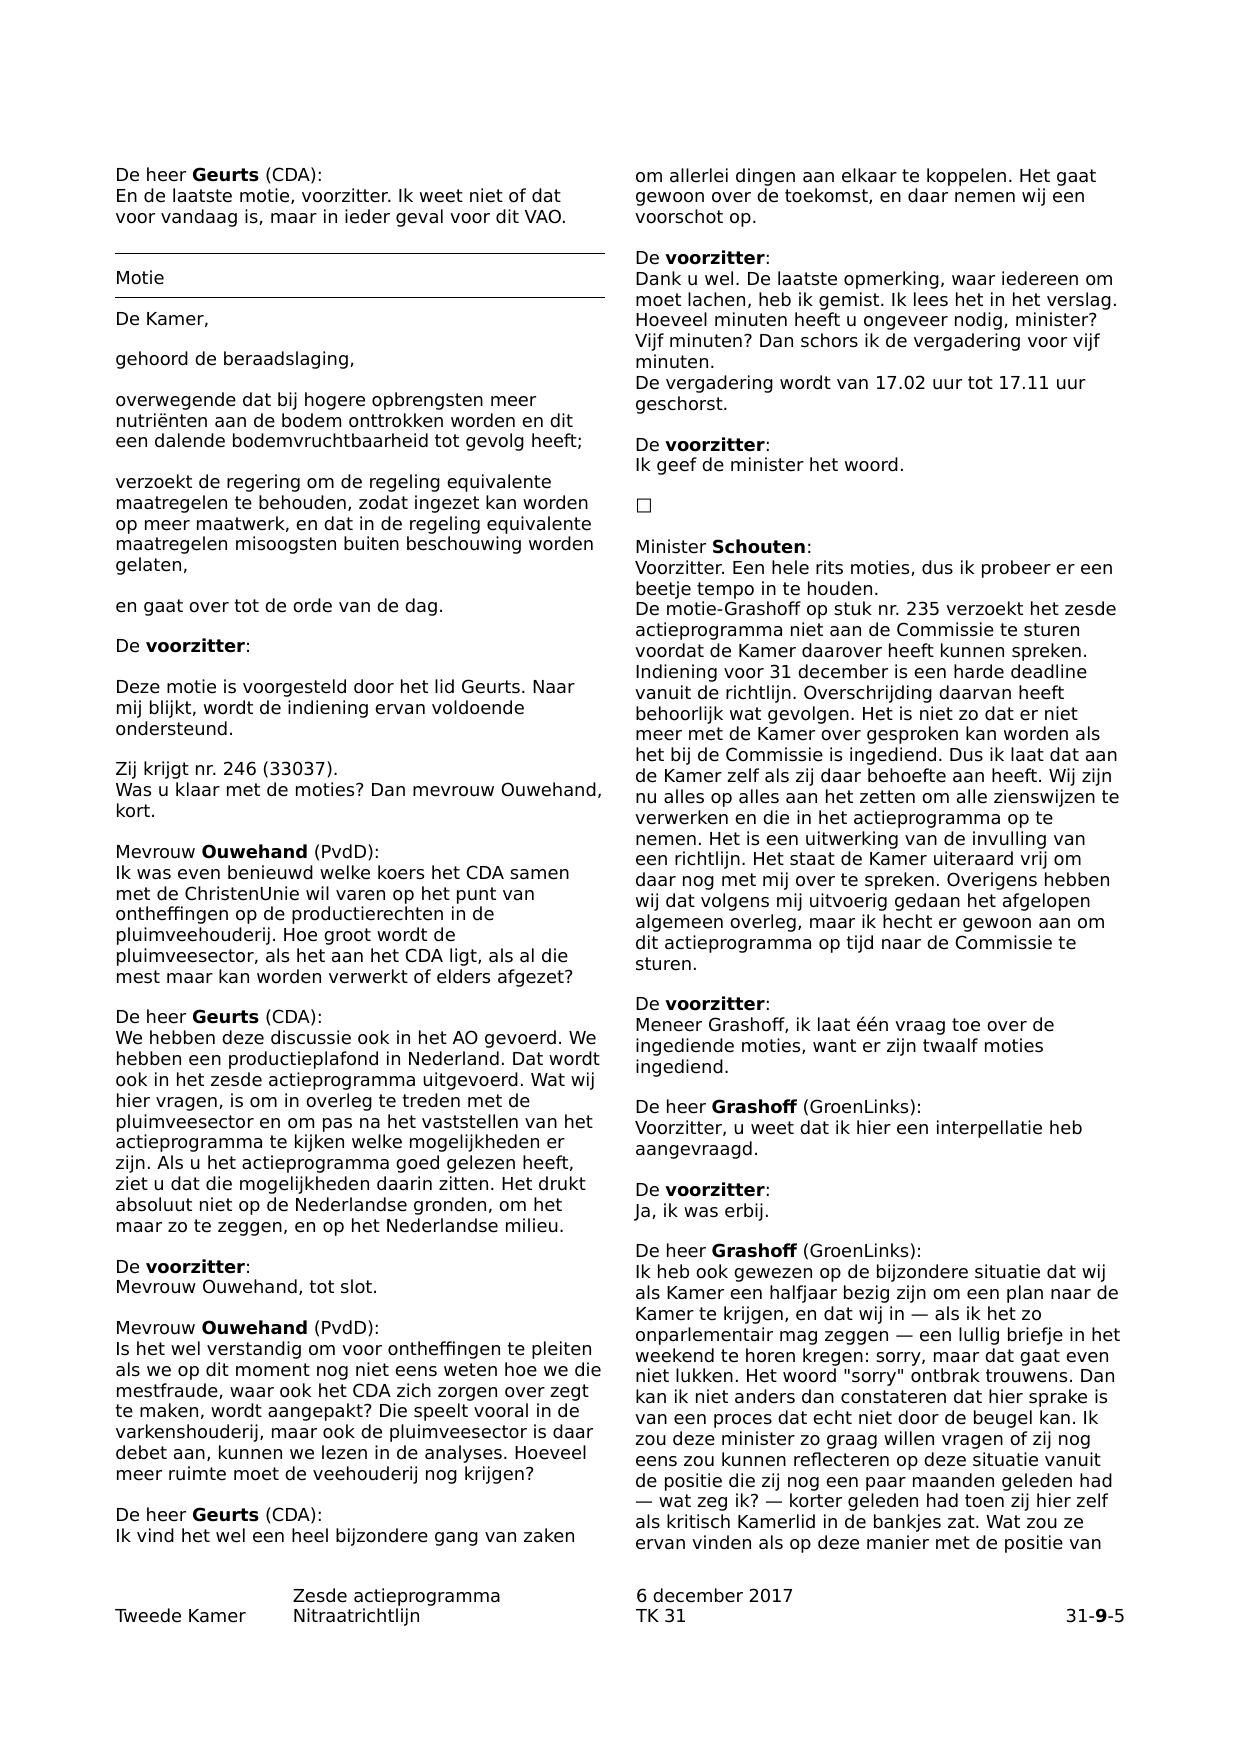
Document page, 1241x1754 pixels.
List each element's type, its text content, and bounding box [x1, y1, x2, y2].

text Was u klaar met de moties? Dan mevrouw Ouwehand, kort. [115, 780, 605, 822]
text Mevrouw Ouwehand (PvdD): [115, 1318, 605, 1339]
text Ik geef de minister het woord. [635, 455, 1125, 476]
text Dank u wel. De laatste opmerking, waar iedereen om moet lachen, heb ik gemist. Ik lees het in het verslag. [635, 268, 1125, 310]
text Motie [115, 268, 605, 288]
text Mevrouw Ouwehand (PvdD): [115, 842, 605, 862]
text De heer Grashoff (GroenLinks): [635, 1097, 1125, 1118]
text Hoeveel minuten heeft u ongeveer nodig, minister? Vijf minuten? Dan schors ik de vergadering voor vijf minuten. [635, 310, 1125, 373]
text De voorzitter: [635, 1180, 1125, 1200]
text gehoord de beraadslaging, [115, 349, 605, 370]
text Ik vind het wel een heel bijzondere gang van zaken [115, 1525, 605, 1546]
text De heer Geurts (CDA): [115, 1007, 605, 1028]
text ⬜ [635, 496, 1125, 517]
text Mevrouw Ouwehand, tot slot. [115, 1277, 605, 1298]
text De voorzitter: [115, 636, 605, 657]
text De heer Grashoff (GroenLinks): [635, 1241, 1125, 1262]
text verzoekt de regering om de regeling equivalente maatregelen te behouden, zodat ingezet kan worden op meer maatwerk, en dat in de regeling equivalente maatregelen misoogsten buiten beschouwing worden gelaten, [115, 472, 605, 576]
text De motie-Grashoff op stuk nr. 235 verzoekt het zesde actieprogramma niet aan de Commissie te sturen voordat de Kamer daarover heeft kunnen spreken. Indiening voor 31 december is een harde deadline vanuit de richtlijn. Overschrijding daarvan heeft behoorlijk wat gevolgen. Het is niet zo dat er niet meer met de Kamer over gesproken kan worden als het bij de Commissie is ingediend. Dus ik laat dat aan de Kamer zelf als zij daar behoefte aan heeft. Wij zijn nu alles op alles aan het zetten om alle zienswijzen te verwerken en die in het actieprogramma op te nemen. Het is een uitwerking van de invulling van een richtlijn. Het staat de Kamer uiteraard vrij om daar nog met mij over te spreken. Overigens hebben wij dat volgens mij uitvoerig gedaan het afgelopen algemeen overleg, maar ik hecht er gewoon aan om dit actieprogramma op tijd naar de Commissie te sturen. [635, 599, 1125, 974]
text Deze motie is voorgesteld door het lid Geurts. Naar mij blijkt, wordt de indiening ervan voldoende ondersteund. [115, 677, 605, 739]
text Meneer Grashoff, ik laat één vraag toe over de ingediende moties, want er zijn twaalf moties ingediend. [635, 1015, 1125, 1077]
text Is het wel verstandig om voor ontheffingen te pleiten als we op dit moment nog niet eens weten hoe we die mestfraude, waar ook het CDA zich zorgen over zegt te maken, wordt aangepakt? Die speelt vooral in de varkenshouderij, maar ook de pluimveesector is daar debet aan, kunnen we lezen in de analyses. Hoeveel meer ruimte moet de veehouderij nog krijgen? [115, 1339, 605, 1484]
text De heer Geurts (CDA): [115, 165, 605, 186]
text De heer Geurts (CDA): [115, 1504, 605, 1525]
text Ik heb ook gewezen op de bijzondere situatie dat wij als Kamer een halfjaar bezig zijn om een plan naar de Kamer te krijgen, en dat wij in — als ik het zo onparlementair mag zeggen — een lullig briefje in het weekend te horen kregen: sorry, maar dat gaat even niet lukken. Het woord "sorry" ontbrak trouwens. Dan kan ik niet anders dan constateren dat hier sprake is van een proces dat echt niet door de beugel kan. Ik zou deze minister zo graag willen vragen of zij nog eens zou kunnen reflecteren op deze situatie vanuit de positie die zij nog een paar maanden geleden had — wat zeg ik? — korter geleden had toen zij hier zelf als kritisch Kamerlid in de bankjes zat. Wat zou ze ervan vinden als op deze manier met de positie van [635, 1262, 1125, 1554]
text om allerlei dingen aan elkaar te koppelen. Het gaat gewoon over de toekomst, en daar nemen wij een voorschot op. [635, 165, 1125, 228]
text overwegende dat bij hogere opbrengsten meer nutriënten aan de bodem onttrokken worden en dit een dalende bodemvruchtbaarheid tot gevolg heeft; [115, 390, 605, 452]
text De Kamer, [115, 308, 605, 329]
text Minister Schouten: [635, 537, 1125, 557]
text De voorzitter: [635, 434, 1125, 455]
text Voorzitter, u weet dat ik hier een interpellatie heb aangevraagd. [635, 1118, 1125, 1160]
text En de laatste motie, voorzitter. Ik weet niet of dat voor vandaag is, maar in ieder geval voor dit VAO. [115, 186, 605, 228]
text en gaat over tot de orde van de dag. [115, 596, 605, 616]
text Zij krijgt nr. 246 (33037). [115, 759, 605, 780]
text Ik was even benieuwd welke koers het CDA samen met de ChristenUnie wil varen op het punt van ontheffingen op de productierechten in de pluimveehouderij. Hoe groot wordt de pluimveesector, als het aan het CDA ligt, als al die mest maar kan worden verwerkt of elders afgezet? [115, 862, 605, 987]
text Ja, ik was erbij. [635, 1200, 1125, 1221]
text De voorzitter: [115, 1256, 605, 1277]
text Voorzitter. Een hele rits moties, dus ik probeer er een beetje tempo in te houden. [635, 557, 1125, 599]
text De voorzitter: [635, 994, 1125, 1015]
text De vergadering wordt van 17.02 uur tot 17.11 uur geschorst. [635, 373, 1125, 414]
text We hebben deze discussie ook in het AO gevoerd. We hebben een productieplafond in Nederland. Dat wordt ook in het zesde actieprogramma uitgevoerd. Wat wij hier vragen, is om in overleg te treden met de pluimveesector en om pas na het vaststellen van het actieprogramma te kijken welke mogelijkheden er zijn. Als u het actieprogramma goed gelezen heeft, ziet u dat die mogelijkheden daarin zitten. Het drukt absoluut niet op de Nederlandse gronden, om het maar zo te zeggen, en op het Nederlandse milieu. [115, 1028, 605, 1236]
text De voorzitter: [635, 248, 1125, 268]
